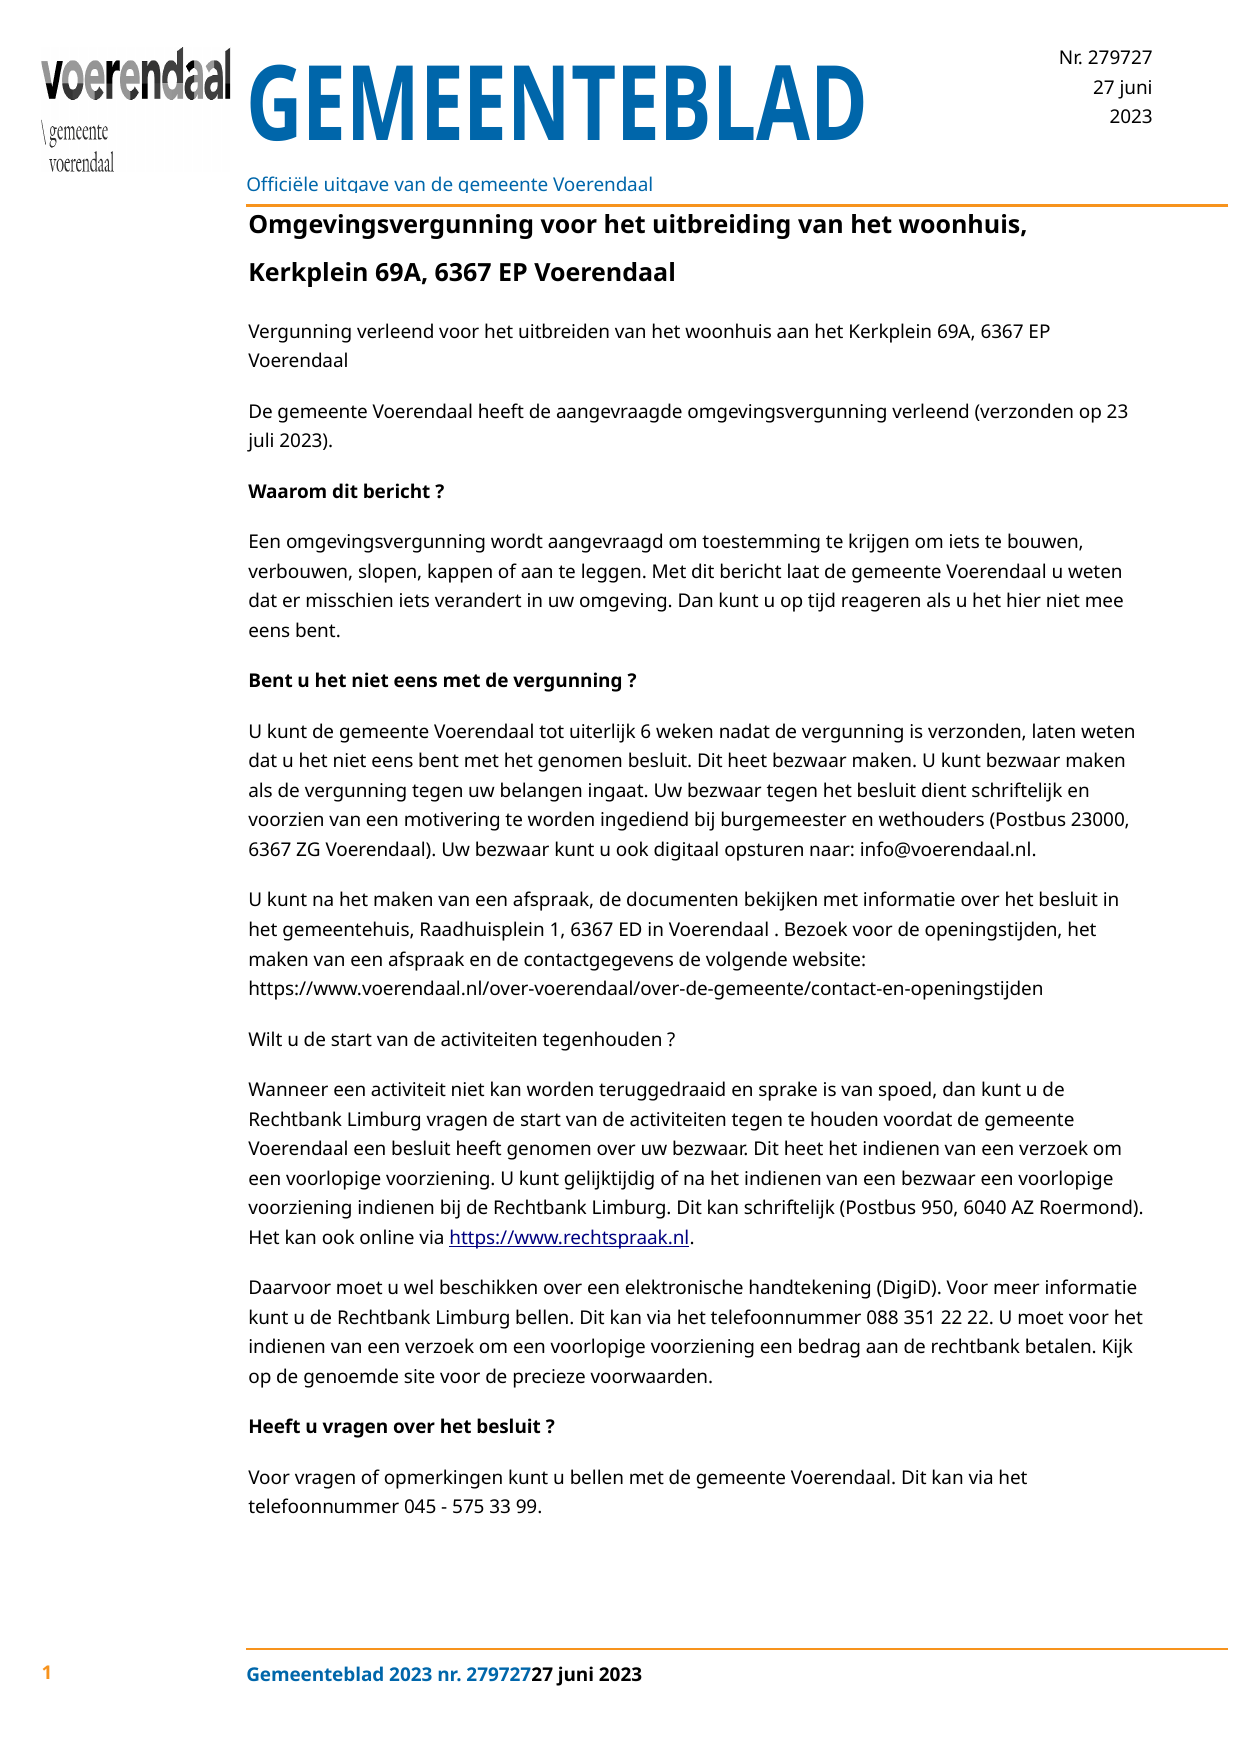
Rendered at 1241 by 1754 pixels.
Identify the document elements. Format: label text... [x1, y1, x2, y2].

text De gemeente Voerendaal heeft de aangevraagde omgevingsvergunning verleend (verzonden op 23 juli 2023). [248, 398, 1152, 453]
text Wilt u de start van de activiteiten tegenhouden ? [248, 1026, 1152, 1052]
text Daarvoor moet u wel beschikken over een elektronische handtekening (DigiD). Voor meer informatie kunt u de Rechtbank Limburg bellen. Dit kan via het telefoonnummer 088 351 22 22. U moet voor het indienen van een verzoek om een voorlopige voorziening een bedrag aan de rechtbank betalen. Kijk op de genoemde site voor de precieze voorwaarden. [248, 1274, 1152, 1389]
text U kunt na het maken van een afspraak, de documenten bekijken met informatie over het besluit in het gemeentehuis, Raadhuisplein 1, 6367 ED in Voerendaal . Bezoek voor de openingstijden, het maken van een afspraak en de contactgegevens de volgende website: https://www.voerendaal.nl/over-voerendaal/over-de-gemeente/contact-en-openingstijden [248, 887, 1152, 1001]
text Vergunning verleend voor het uitbreiden van het woonhuis aan het Kerkplein 69A, 6367 EP Voerendaal [248, 318, 1152, 373]
text Waarom dit bericht ? [248, 478, 1152, 504]
text Wanneer een activiteit niet kan worden teruggedraaid en sprake is van spoed, dan kunt u de Rechtbank Limburg vragen de start van de activiteiten tegen te houden voordat de gemeente Voerendaal een besluit heeft genomen over uw bezwaar. Dit heet het indienen van een verzoek om een voorlopige voorziening. U kunt gelijktijdig of na het indienen van een bezwaar een voorlopige voorziening indienen bij de Rechtbank Limburg. Dit kan schriftelijk (Postbus 950, 6040 AZ Roermond). Het kan ook online via https://www.rechtspraak.nl. [248, 1076, 1152, 1250]
text Bent u het niet eens met de vergunning ? [248, 667, 1152, 693]
text Voor vragen of opmerkingen kunt u bellen met de gemeente Voerendaal. Dit kan via het telefoonnummer 045 - 575 33 99. [248, 1464, 1152, 1519]
text Een omgevingsvergunning wordt aangevraagd om toestemming te krijgen om iets te bouwen, verbouwen, slopen, kappen of aan te leggen. Met dit bericht laat de gemeente Voerendaal u weten dat er misschien iets verandert in uw omgeving. Dan kunt u op tijd reageren als u het hier niet mee eens bent. [248, 528, 1152, 643]
text Omgevingsvergunning voor het uitbreiding van het woonhuis, Kerkplein 69A, 6367 EP Voerendaal [248, 207, 1152, 288]
text Heeft u vragen over het besluit ? [248, 1414, 1152, 1439]
picture [41, 47, 231, 172]
text U kunt de gemeente Voerendaal tot uiterlijk 6 weken nadat de vergunning is verzonden, laten weten dat u het niet eens bent met het genomen besluit. Dit heet bezwaar maken. U kunt bezwaar maken als de vergunning tegen uw belangen ingaat. Uw bezwaar tegen het besluit dient schriftelijk en voorzien van een motivering te worden ingediend bij burgemeester en wethouders (Postbus 23000, 6367 ZG Voerendaal). Uw bezwaar kunt u ook digitaal opsturen naar: info@voerendaal.nl. [248, 718, 1152, 862]
